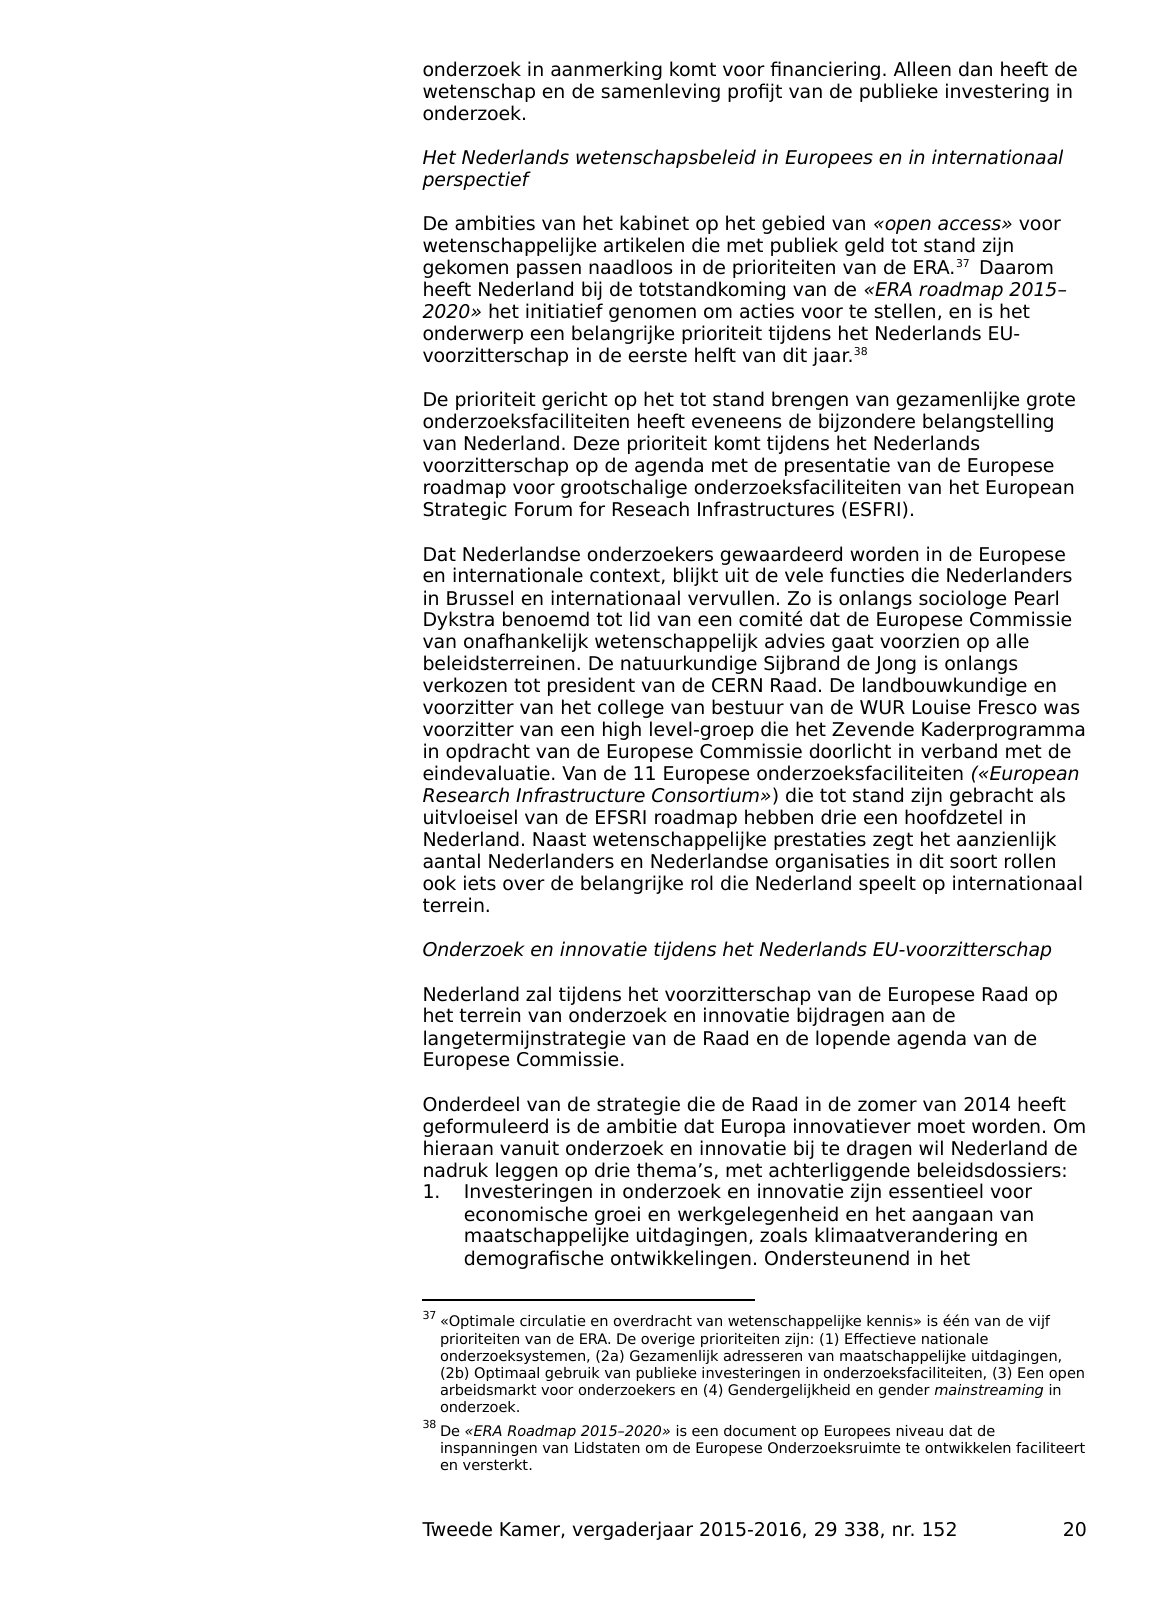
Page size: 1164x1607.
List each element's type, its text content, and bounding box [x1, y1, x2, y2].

text onderzoek in aanmerking komt voor financiering. Alleen dan heeft de wetenschap en de samenleving profijt van de publieke investering in onderzoek. [422, 59, 1087, 125]
subtitle Het Nederlands wetenschapsbeleid in Europees en in internationaal perspectief [422, 147, 1087, 191]
text Dat Nederlandse onderzoekers gewaardeerd worden in de Europese en internationale context, blijkt uit de vele functies die Nederlanders in Brussel en internationaal vervullen. Zo is onlangs sociologe Pearl Dykstra benoemd tot lid van een comité dat de Europese Commissie van onafhankelijk wetenschappelijk advies gaat voorzien op alle beleidsterreinen. De natuurkundige Sijbrand de Jong is onlangs verkozen tot president van de CERN Raad. De landbouwkundige en voorzitter van het college van bestuur van de WUR Louise Fresco was voorzitter van een high level-groep die het Zevende Kaderprogramma in opdracht van de Europese Commissie doorlicht in verband met de eindevaluatie. Van de 11 Europese onderzoeksfaciliteiten («European Research Infrastructure Consortium») die tot stand zijn gebracht als uitvloeisel van de EFSRI roadmap hebben drie een hoofdzetel in Nederland. Naast wetenschappelijke prestaties zegt het aanzienlijk aantal Nederlanders en Nederlandse organisaties in dit soort rollen ook iets over de belangrijke rol die Nederland speelt op internationaal terrein. [422, 543, 1087, 917]
subtitle Onderzoek en innovatie tijdens het Nederlands EU-voorzitterschap [422, 939, 1087, 961]
text «Optimale circulatie en overdracht van wetenschappelijke kennis» is één van de vijf prioriteiten van de ERA. De overige prioriteiten zijn: (1) Effectieve nationale onderzoeksystemen, (2a) Gezamenlijk adresseren van maatschappelijke uitdagingen, (2b) Optimaal gebruik van publieke investeringen in onderzoeksfaciliteiten, (3) Een open arbeidsmarkt voor onderzoekers en (4) Gendergelijkheid en gender mainstreaming in onderzoek. [422, 1309, 1087, 1416]
text De prioriteit gericht op het tot stand brengen van gezamenlijke grote onderzoeksfaciliteiten heeft eveneens de bijzondere belangstelling van Nederland. Deze prioriteit komt tijdens het Nederlands voorzitterschap op de agenda met de presentatie van de Europese roadmap voor grootschalige onderzoeksfaciliteiten van het European Strategic Forum for Reseach Infrastructures (ESFRI). [422, 389, 1087, 521]
text Onderdeel van de strategie die de Raad in de zomer van 2014 heeft geformuleerd is de ambitie dat Europa innovatiever moet worden. Om hieraan vanuit onderzoek en innovatie bij te dragen wil Nederland de nadruk leggen op drie thema’s, met achterliggende beleidsdossiers: [422, 1093, 1087, 1181]
text De ambities van het kabinet op het gebied van «open access» voor wetenschappelijke artikelen die met publiek geld tot stand zijn gekomen passen naadloos in de prioriteiten van de ERA. Daarom heeft Nederland bij de totstandkoming van de «ERA roadmap 2015–2020» het initiatief genomen om acties voor te stellen, en is het onderwerp een belangrijke prioriteit tijdens het Nederlands EU-voorzitterschap in de eerste helft van dit jaar. [422, 213, 1087, 367]
text De «ERA Roadmap 2015–2020» is een document op Europees niveau dat de inspanningen van Lidstaten om de Europese Onderzoeksruimte te ontwikkelen faciliteert en versterkt. [422, 1418, 1087, 1474]
text Nederland zal tijdens het voorzitterschap van de Europese Raad op het terrein van onderzoek en innovatie bijdragen aan de langetermijnstrategie van de Raad en de lopende agenda van de Europese Commissie. [422, 983, 1087, 1071]
text 1. Investeringen in onderzoek en innovatie zijn essentieel voor economische groei en werkgelegenheid en het aangaan van maatschappelijke uitdagingen, zoals klimaatverandering en demografische ontwikkelingen. Ondersteunend in het [422, 1181, 1087, 1269]
